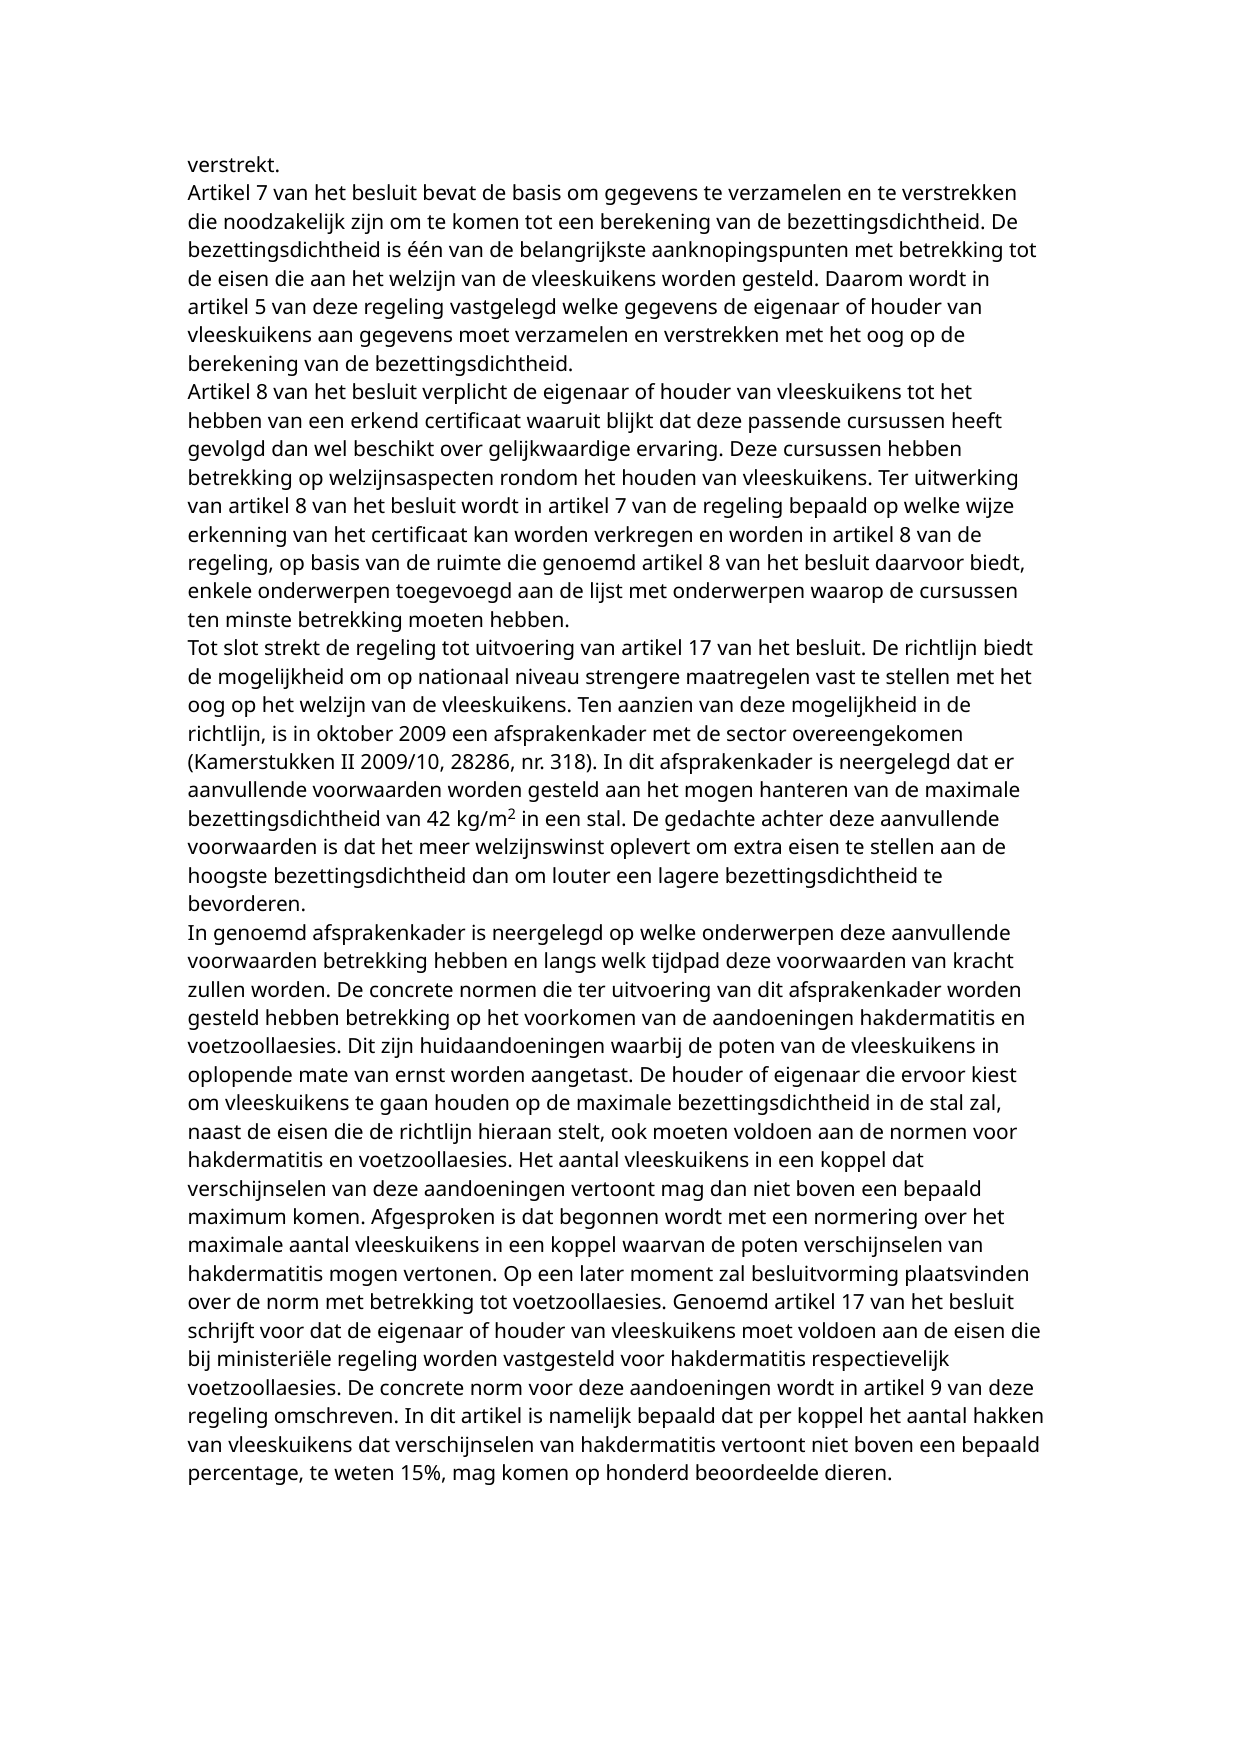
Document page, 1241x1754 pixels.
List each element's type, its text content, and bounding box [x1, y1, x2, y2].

text Tot slot strekt de regeling tot uitvoering van artikel 17 van het besluit. De richtlijn biedt de mogelijkheid om op nationaal niveau strengere maatregelen vast te stellen met het oog op het welzijn van de vleeskuikens. Ten aanzien van deze mogelijkheid in de richtlijn, is in oktober 2009 een afsprakenkader met de sector overeengekomen (Kamerstukken II 2009/10, 28286, nr. 318). In dit afsprakenkader is neergelegd dat er aanvullende voorwaarden worden gesteld aan het mogen hanteren van de maximale bezettingsdichtheid van 42 kg/m2 in een stal. De gedachte achter deze aanvullende voorwaarden is dat het meer welzijnswinst oplevert om extra eisen te stellen aan de hoogste bezettingsdichtheid dan om louter een lagere bezettingsdichtheid te bevorderen. [187, 633, 1053, 918]
text verstrekt. [187, 150, 1053, 178]
text In genoemd afsprakenkader is neergelegd op welke onderwerpen deze aanvullende voorwaarden betrekking hebben en langs welk tijdpad deze voorwaarden van kracht zullen worden. De concrete normen die ter uitvoering van dit afsprakenkader worden gesteld hebben betrekking op het voorkomen van de aandoeningen hakdermatitis en voetzoollaesies. Dit zijn huidaandoeningen waarbij de poten van de vleeskuikens in oplopende mate van ernst worden aangetast. De houder of eigenaar die ervoor kiest om vleeskuikens te gaan houden op de maximale bezettingsdichtheid in de stal zal, naast de eisen die de richtlijn hieraan stelt, ook moeten voldoen aan de normen voor hakdermatitis en voetzoollaesies. Het aantal vleeskuikens in een koppel dat verschijnselen van deze aandoeningen vertoont mag dan niet boven een bepaald maximum komen. Afgesproken is dat begonnen wordt met een normering over het maximale aantal vleeskuikens in een koppel waarvan de poten verschijnselen van hakdermatitis mogen vertonen. Op een later moment zal besluitvorming plaatsvinden over de norm met betrekking tot voetzoollaesies. Genoemd artikel 17 van het besluit schrijft voor dat de eigenaar of houder van vleeskuikens moet voldoen aan de eisen die bij ministeriële regeling worden vastgesteld voor hakdermatitis respectievelijk voetzoollaesies. De concrete norm voor deze aandoeningen wordt in artikel 9 van deze regeling omschreven. In dit artikel is namelijk bepaald dat per koppel het aantal hakken van vleeskuikens dat verschijnselen van hakdermatitis vertoont niet boven een bepaald percentage, te weten 15%, mag komen op honderd beoordeelde dieren. [187, 918, 1053, 1487]
text Artikel 7 van het besluit bevat de basis om gegevens te verzamelen en te verstrekken die noodzakelijk zijn om te komen tot een berekening van de bezettingsdichtheid. De bezettingsdichtheid is één van de belangrijkste aanknopingspunten met betrekking tot de eisen die aan het welzijn van de vleeskuikens worden gesteld. Daarom wordt in artikel 5 van deze regeling vastgelegd welke gegevens de eigenaar of houder van vleeskuikens aan gegevens moet verzamelen en verstrekken met het oog op de berekening van de bezettingsdichtheid. [187, 178, 1053, 377]
text Artikel 8 van het besluit verplicht de eigenaar of houder van vleeskuikens tot het hebben van een erkend certificaat waaruit blijkt dat deze passende cursussen heeft gevolgd dan wel beschikt over gelijkwaardige ervaring. Deze cursussen hebben betrekking op welzijnsaspecten rondom het houden van vleeskuikens. Ter uitwerking van artikel 8 van het besluit wordt in artikel 7 van de regeling bepaald op welke wijze erkenning van het certificaat kan worden verkregen en worden in artikel 8 van de regeling, op basis van de ruimte die genoemd artikel 8 van het besluit daarvoor biedt, enkele onderwerpen toegevoegd aan de lijst met onderwerpen waarop de cursussen ten minste betrekking moeten hebben. [187, 377, 1053, 633]
